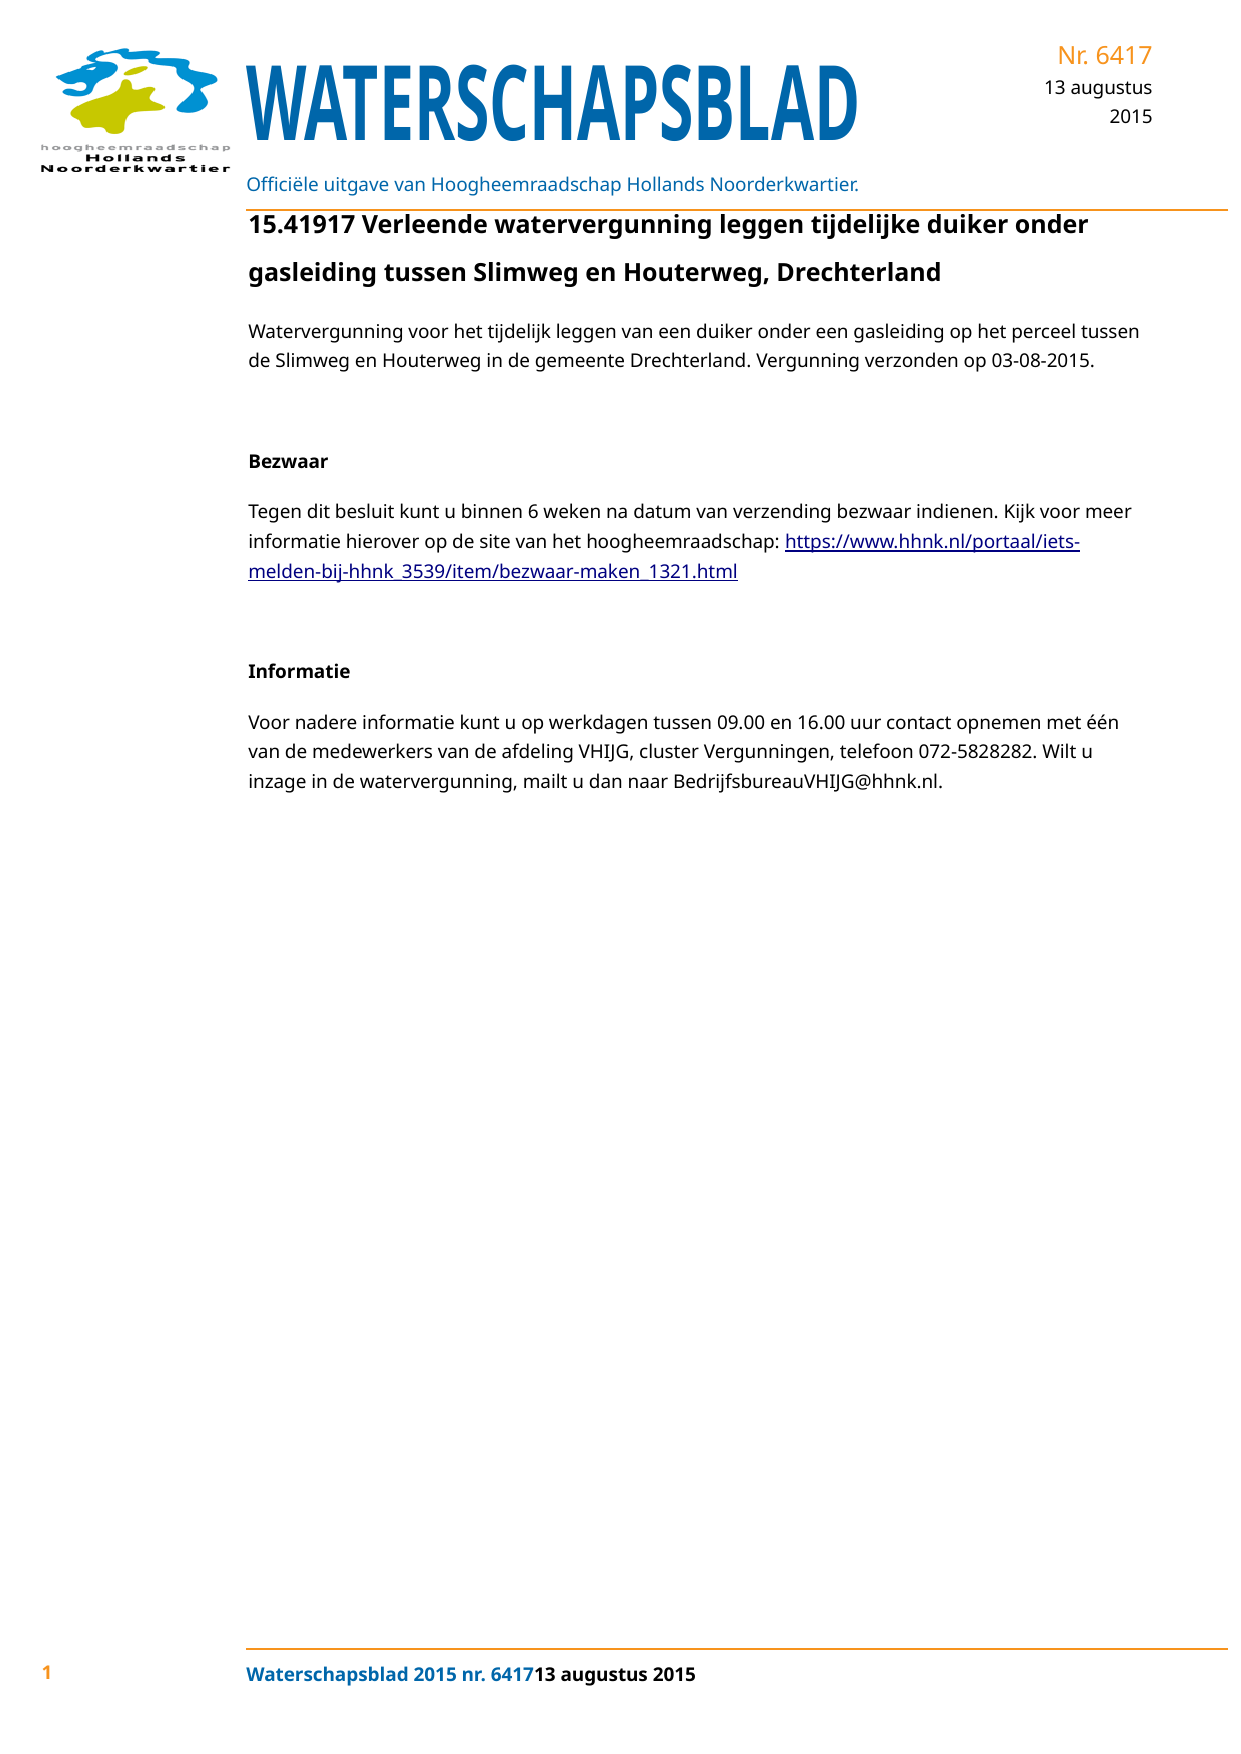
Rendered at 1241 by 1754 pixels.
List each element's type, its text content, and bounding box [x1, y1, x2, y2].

text Tegen dit besluit kunt u binnen 6 weken na datum van verzending bezwaar indienen. Kijk voor meer informatie hierover op de site van het hoogheemraadschap: https://www.hhnk.nl/portaal/iets-melden-bij-hhnk_3539/item/bezwaar-maken_1321.html [248, 499, 1152, 584]
text Bezwaar [248, 448, 1152, 474]
text 15.41917 Verleende watervergunning leggen tijdelijke duiker onder gasleiding tussen Slimweg en Houterweg, Drechterland [248, 211, 1152, 288]
text Informatie [248, 659, 1152, 684]
text Voor nadere informatie kunt u op werkdagen tussen 09.00 en 16.00 uur contact opnemen met één van de medewerkers van de afdeling VHIJG, cluster Vergunningen, telefoon 072-5828282. Wilt u inzage in de watervergunning, mailt u dan naar BedrijfsbureauVHIJG@hhnk.nl. [248, 709, 1152, 794]
picture [41, 47, 231, 172]
text Watervergunning voor het tijdelijk leggen van een duiker onder een gasleiding op het perceel tussen de Slimweg en Houterweg in de gemeente Drechterland. Vergunning verzonden op 03-08-2015. [248, 318, 1152, 373]
